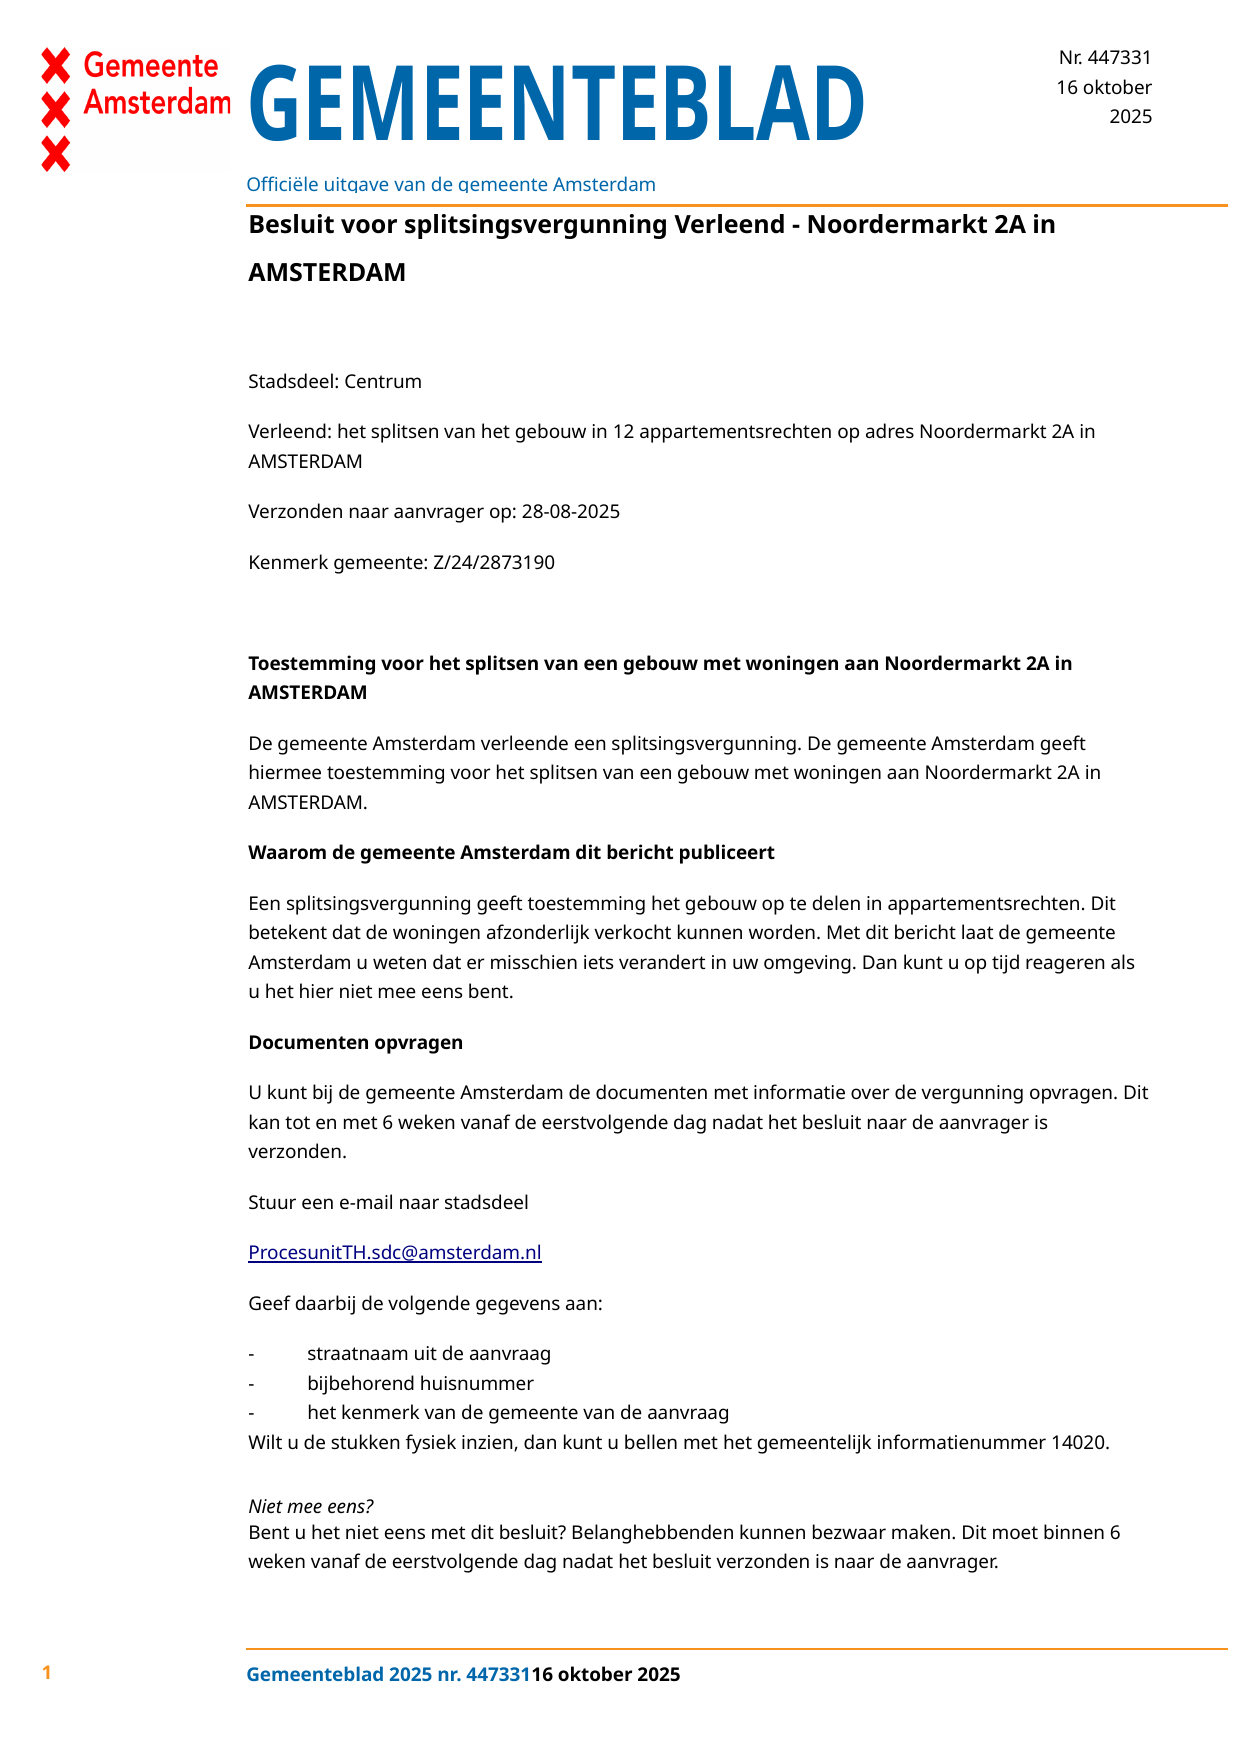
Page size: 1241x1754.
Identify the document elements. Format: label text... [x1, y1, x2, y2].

text Waarom de gemeente Amsterdam dit bericht publiceert [248, 839, 1152, 865]
text Een splitsingsvergunning geeft toestemming het gebouw op te delen in appartementsrechten. Dit betekent dat de woningen afzonderlijk verkocht kunnen worden. Met dit bericht laat de gemeente Amsterdam u weten dat er misschien iets verandert in uw omgeving. Dan kunt u op tijd reageren als u het hier niet mee eens bent. [248, 890, 1152, 1004]
text Geef daarbij de volgende gegevens aan: [248, 1290, 1152, 1316]
text Kenmerk gemeente: Z/24/2873190 [248, 549, 1152, 575]
text Documenten opvragen [248, 1029, 1152, 1055]
text U kunt bij de gemeente Amsterdam de documenten met informatie over de vergunning opvragen. Dit kan tot en met 6 weken vanaf de eerstvolgende dag nadat het besluit naar de aanvrager is verzonden. [248, 1079, 1152, 1164]
text ProcesunitTH.sdc@amsterdam.nl [248, 1239, 1152, 1265]
text Wilt u de stukken fysiek inzien, dan kunt u bellen met het gemeentelijk informatienummer 14020. [248, 1429, 1152, 1455]
text Niet mee eens? [248, 1493, 1152, 1519]
text De gemeente Amsterdam verleende een splitsingsvergunning. De gemeente Amsterdam geeft hiermee toestemming voor het splitsen van een gebouw met woningen aan Noordermarkt 2A in AMSTERDAM. [248, 730, 1152, 815]
list het kenmerk van de gemeente van de aanvraag [248, 1399, 1152, 1425]
list straatnaam uit de aanvraag [248, 1340, 1152, 1366]
list bijbehorend huisnummer [248, 1370, 1152, 1396]
text Verzonden naar aanvrager op: 28-08-2025 [248, 499, 1152, 524]
picture [41, 47, 231, 172]
text Bent u het niet eens met dit besluit? Belanghebbenden kunnen bezwaar maken. Dit moet binnen 6 weken vanaf de eerstvolgende dag nadat het besluit verzonden is naar de aanvrager. [248, 1519, 1152, 1574]
text Besluit voor splitsingsvergunning Verleend - Noordermarkt 2A in AMSTERDAM [248, 207, 1152, 288]
text Stuur een e-mail naar stadsdeel [248, 1189, 1152, 1215]
text Stadsdeel: Centrum [248, 368, 1152, 394]
text Toestemming voor het splitsen van een gebouw met woningen aan Noordermarkt 2A in AMSTERDAM [248, 650, 1152, 705]
text Verleend: het splitsen van het gebouw in 12 appartementsrechten op adres Noordermarkt 2A in AMSTERDAM [248, 419, 1152, 474]
